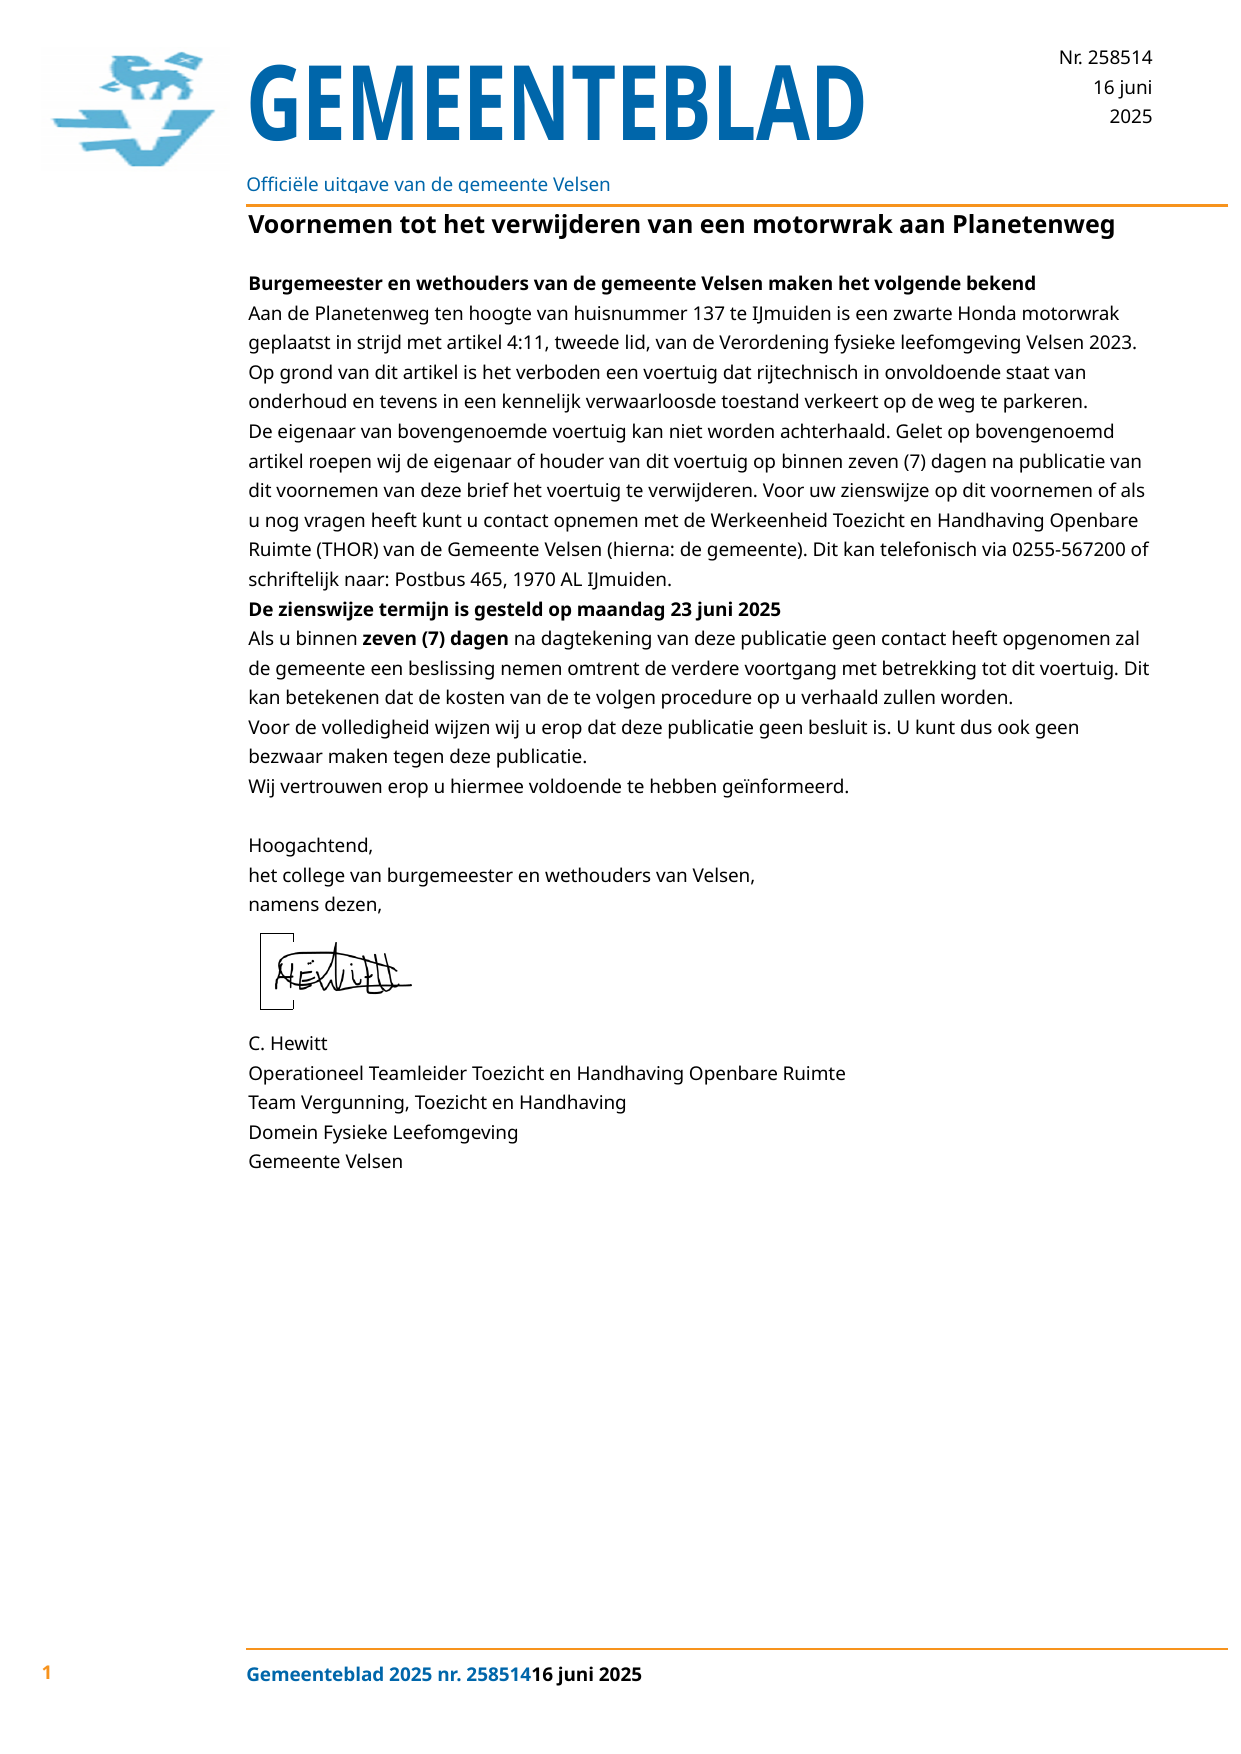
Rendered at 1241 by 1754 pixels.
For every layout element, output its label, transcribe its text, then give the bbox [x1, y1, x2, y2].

text Hoogachtend, [248, 832, 1152, 858]
text Domein Fysieke Leefomgeving [248, 1119, 1152, 1145]
text De zienswijze termijn is gesteld op maandag 23 juni 2025 [248, 596, 1152, 621]
picture [41, 47, 231, 172]
text Team Vergunning, Toezicht en Handhaving [248, 1089, 1152, 1115]
text namens dezen, [248, 892, 1152, 917]
text Voor de volledigheid wijzen wij u erop dat deze publicatie geen besluit is. U kunt dus ook geen bezwaar maken tegen deze publicatie. [248, 714, 1152, 769]
picture [268, 942, 417, 1000]
text Operationeel Teamleider Toezicht en Handhaving Openbare Ruimte [248, 1060, 1152, 1086]
text Burgemeester en wethouders van de gemeente Velsen maken het volgende bekend [248, 270, 1152, 296]
text Gemeente Velsen [248, 1148, 1152, 1174]
text het college van burgemeester en wethouders van Velsen, [248, 862, 1152, 888]
text Als u binnen zeven (7) dagen na dagtekening van deze publicatie geen contact heeft opgenomen zal de gemeente een beslissing nemen omtrent de verdere voortgang met betrekking tot dit voertuig. Dit kan betekenen dat de kosten van de te volgen procedure op u verhaald zullen worden. [248, 625, 1152, 710]
text Aan de Planetenweg ten hoogte van huisnummer 137 te IJmuiden is een zwarte Honda motorwrak geplaatst in strijd met artikel 4:11, tweede lid, van de Verordening fysieke leefomgeving Velsen 2023. Op grond van dit artikel is het verboden een voertuig dat rijtechnisch in onvoldoende staat van onderhoud en tevens in een kennelijk verwaarloosde toestand verkeert op de weg te parkeren. [248, 300, 1152, 414]
text Voornemen tot het verwijderen van een motorwrak aan Planetenweg [248, 207, 1152, 241]
text Wij vertrouwen erop u hiermee voldoende te hebben geïnformeerd. [248, 773, 1152, 799]
text C. Hewitt [248, 1030, 1152, 1056]
text De eigenaar van bovengenoemde voertuig kan niet worden achterhaald. Gelet op bovengenoemd artikel roepen wij de eigenaar of houder van dit voertuig op binnen zeven (7) dagen na publicatie van dit voornemen van deze brief het voertuig te verwijderen. Voor uw zienswijze op dit voornemen of als u nog vragen heeft kunt u contact opnemen met de Werkeenheid Toezicht en Handhaving Openbare Ruimte (THOR) van de Gemeente Velsen (hierna: de gemeente). Dit kan telefonisch via 0255-567200 of schriftelijk naar: Postbus 465, 1970 AL IJmuiden. [248, 418, 1152, 592]
